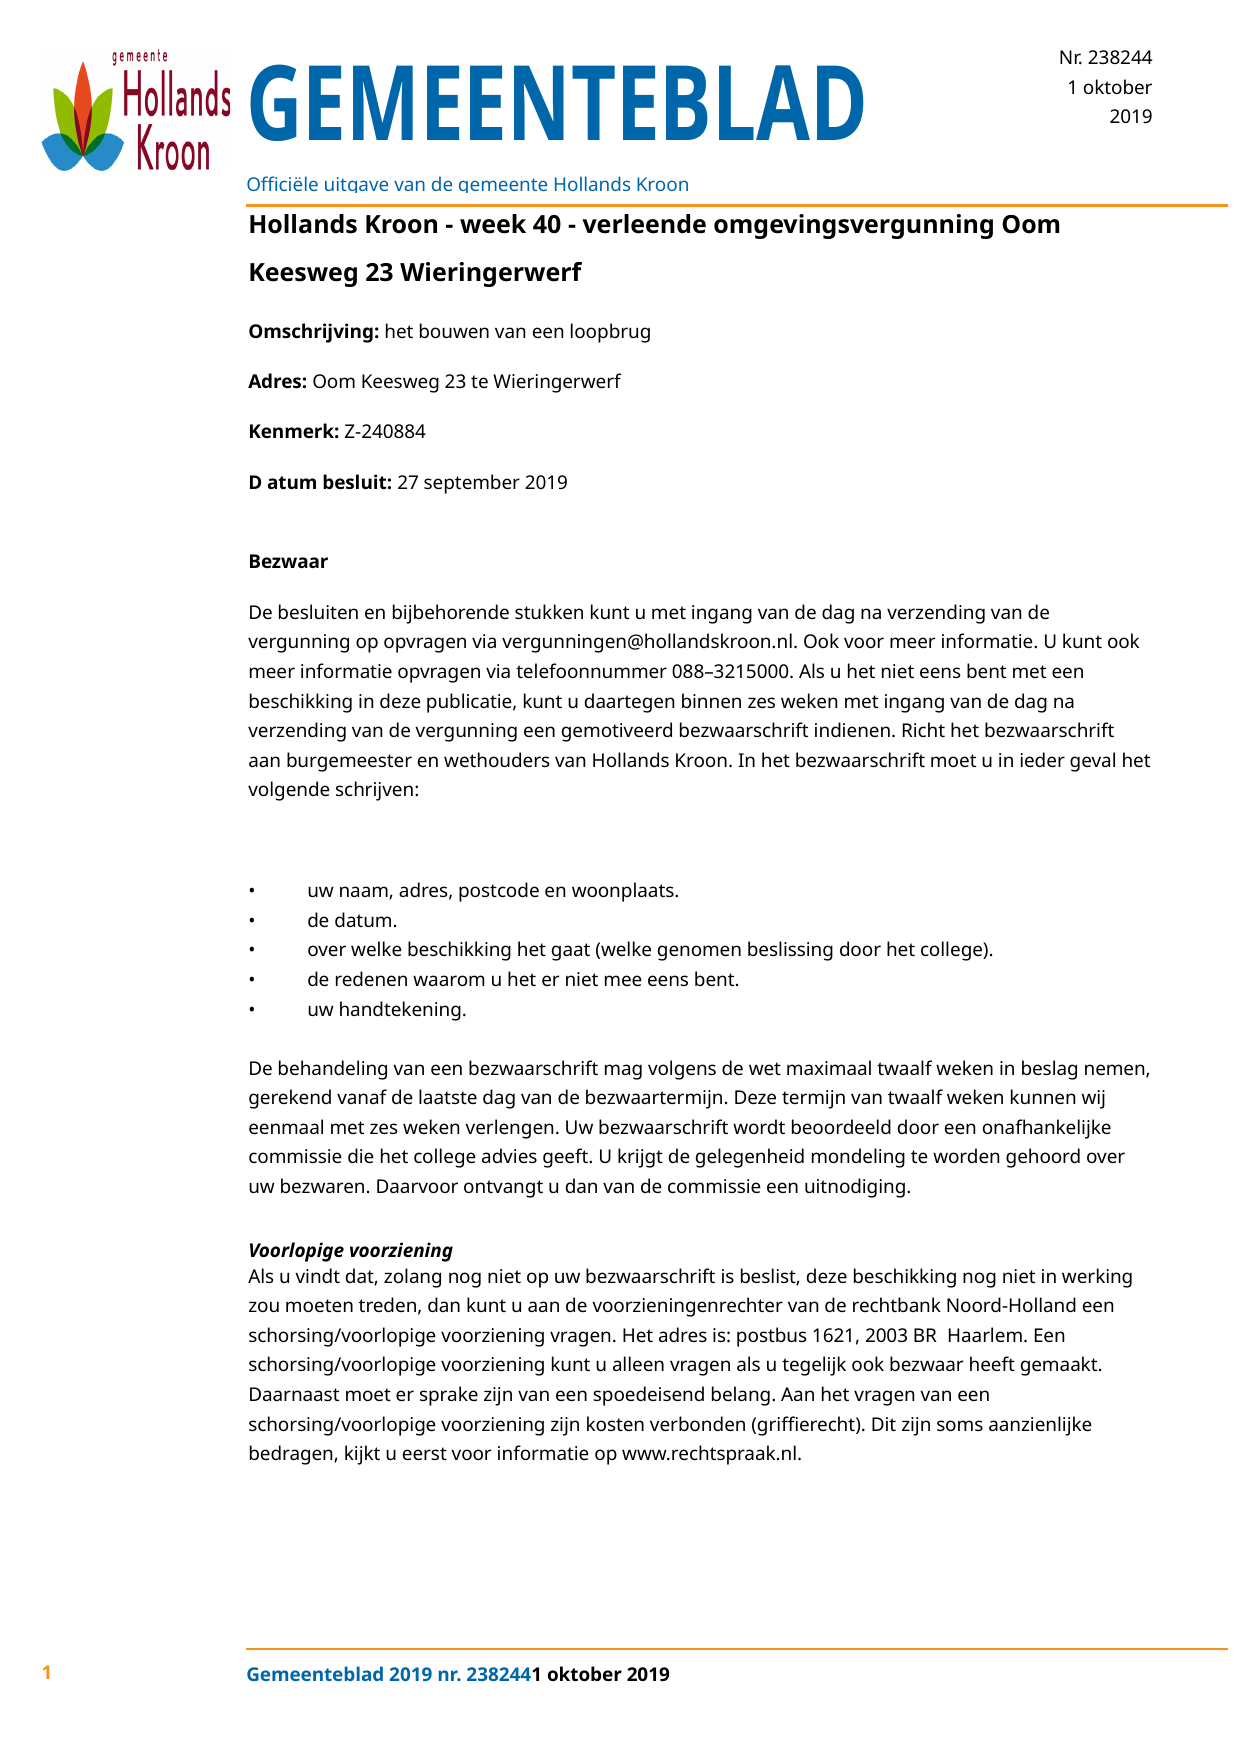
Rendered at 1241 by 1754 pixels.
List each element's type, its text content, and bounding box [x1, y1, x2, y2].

list over welke beschikking het gaat (welke genomen beslissing door het college). [248, 937, 1152, 962]
list de redenen waarom u het er niet mee eens bent. [248, 966, 1152, 992]
text Bezwaar [248, 549, 1152, 574]
list uw naam, adres, postcode en woonplaats. [248, 877, 1152, 903]
text Hollands Kroon - week 40 - verleende omgevingsvergunning Oom Keesweg 23 Wieringerwerf [248, 207, 1152, 288]
table_header [700, 469, 1152, 495]
list de datum. [248, 907, 1152, 933]
text De behandeling van een bezwaarschrift mag volgens de wet maximaal twaalf weken in beslag nemen, gerekend vanaf de laatste dag van de bezwaartermijn. Deze termijn van twaalf weken kunnen wij eenmaal met zes weken verlengen. Uw bezwaarschrift wordt beoordeeld door een onafhankelijke commissie die het college advies geeft. U krijgt de gelegenheid mondeling te worden gehoord over uw bezwaren. Daarvoor ontvangt u dan van de commissie een uitnodiging. [248, 1055, 1152, 1199]
text De besluiten en bijbehorende stukken kunt u met ingang van de dag na verzending van de vergunning op opvragen via vergunningen@hollandskroon.nl. Ook voor meer informatie. U kunt ook meer informatie opvragen via telefoonnummer 088–3215000. Als u het niet eens bent met een beschikking in deze publicatie, kunt u daartegen binnen zes weken met ingang van de dag na verzending van de vergunning een gemotiveerd bezwaarschrift indienen. Richt het bezwaarschrift aan burgemeester en wethouders van Hollands Kroon. In het bezwaarschrift moet u in ieder geval het volgende schrijven: [248, 599, 1152, 802]
text Adres: Oom Keesweg 23 te Wieringerwerf [248, 368, 1152, 394]
table_header D atum besluit: 27 september 2019 [248, 469, 700, 495]
text Voorlopige voorziening [248, 1237, 1152, 1263]
picture [41, 47, 231, 172]
list uw handtekening. [248, 996, 1152, 1021]
text Als u vindt dat, zolang nog niet op uw bezwaarschrift is beslist, deze beschikking nog niet in werking zou moeten treden, dan kunt u aan de voorzieningenrechter van de rechtbank Noord-Holland een schorsing/voorlopige voorziening vragen. Het adres is: postbus 1621, 2003 BR Haarlem. Een schorsing/voorlopige voorziening kunt u alleen vragen als u tegelijk ook bezwaar heeft gemaakt. Daarnaast moet er sprake zijn van een spoedeisend belang. Aan het vragen van een schorsing/voorlopige voorziening zijn kosten verbonden (griffierecht). Dit zijn soms aanzienlijke bedragen, kijkt u eerst voor informatie op www.rechtspraak.nl. [248, 1263, 1152, 1466]
text Omschrijving: het bouwen van een loopbrug [248, 318, 1152, 344]
text Kenmerk: Z-240884 [248, 419, 1152, 444]
